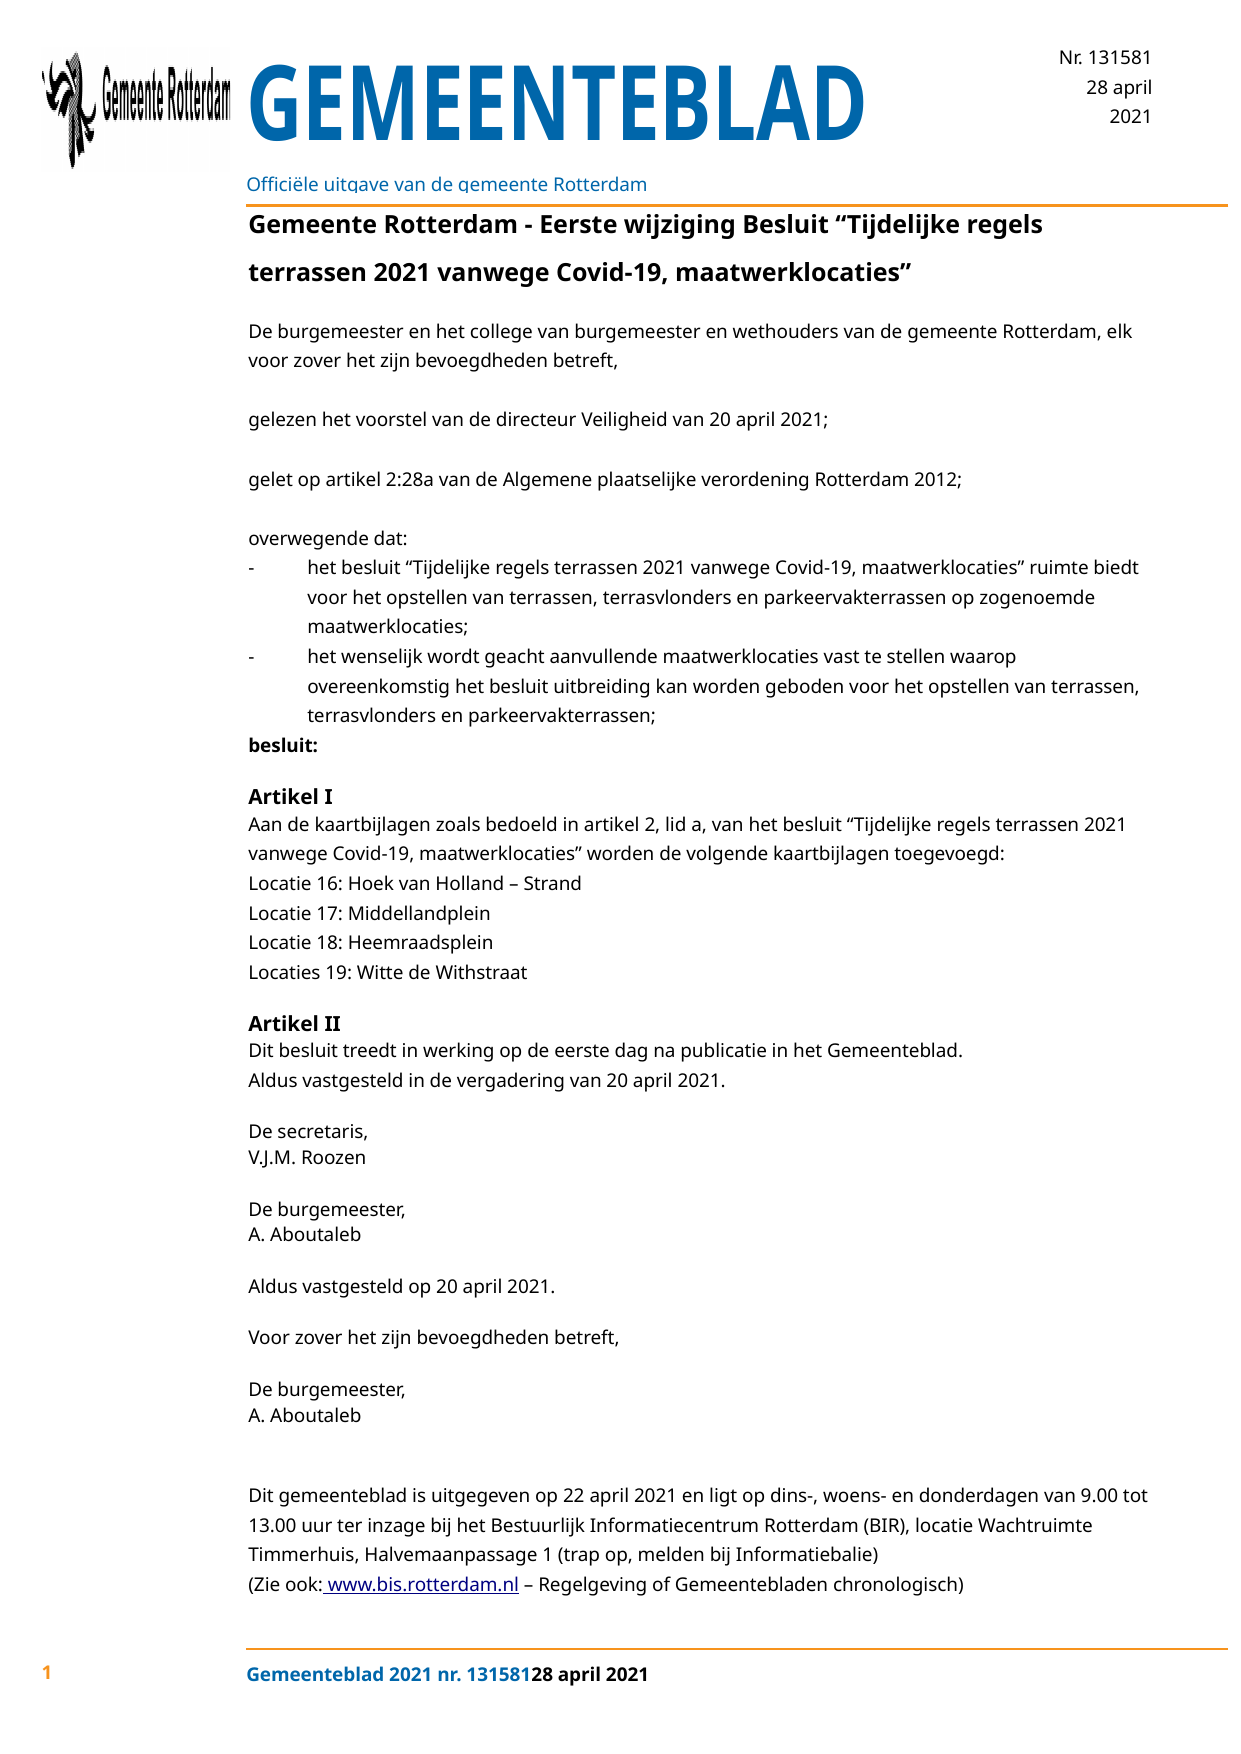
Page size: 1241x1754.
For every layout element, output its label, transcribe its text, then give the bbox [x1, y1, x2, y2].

text Aldus vastgesteld in de vergadering van 20 april 2021. [248, 1067, 1152, 1093]
text Gemeente Rotterdam - Eerste wijziging Besluit “Tijdelijke regels terrassen 2021 vanwege Covid-19, maatwerklocaties” [248, 207, 1152, 288]
text gelezen het voorstel van de directeur Veiligheid van 20 april 2021; [248, 407, 1152, 432]
text V.J.M. Roozen [248, 1144, 1152, 1170]
text besluit: [248, 732, 1152, 758]
picture [41, 47, 231, 172]
text De burgemeester en het college van burgemeester en wethouders van de gemeente Rotterdam, elk voor zover het zijn bevoegdheden betreft, [248, 318, 1152, 373]
text De burgemeester, [248, 1376, 1152, 1402]
text Aan de kaartbijlagen zoals bedoeld in artikel 2, lid a, van het besluit “Tijdelijke regels terrassen 2021 vanwege Covid-19, maatwerklocaties” worden de volgende kaartbijlagen toegevoegd: [248, 811, 1152, 866]
text Aldus vastgesteld op 20 april 2021. [248, 1273, 1152, 1299]
text Artikel II [248, 1009, 1152, 1038]
text Dit besluit treedt in werking op de eerste dag na publicatie in het Gemeenteblad. [248, 1038, 1152, 1063]
list het besluit “Tijdelijke regels terrassen 2021 vanwege Covid-19, maatwerklocaties” ruimte biedt voor het opstellen van terrassen, terrasvlonders en parkeervakterrassen op zogenoemde maatwerklocaties; [248, 554, 1152, 639]
text Locatie 17: Middellandplein [248, 900, 1152, 925]
text De secretaris, [248, 1119, 1152, 1144]
text Voor zover het zijn bevoegdheden betreft, [248, 1324, 1152, 1350]
text (Zie ook: www.bis.rotterdam.nl – Regelgeving of Gemeentebladen chronologisch) [248, 1571, 1152, 1597]
text Dit gemeenteblad is uitgegeven op 22 april 2021 en ligt op dins-, woens- en donderdagen van 9.00 tot 13.00 uur ter inzage bij het Bestuurlijk Informatiecentrum Rotterdam (BIR), locatie Wachtruimte Timmerhuis, Halvemaanpassage 1 (trap op, melden bij Informatiebalie) [248, 1482, 1152, 1567]
text De burgemeester, [248, 1196, 1152, 1222]
text Locaties 19: Witte de Withstraat [248, 959, 1152, 984]
text A. Aboutaleb [248, 1222, 1152, 1247]
text A. Aboutaleb [248, 1402, 1152, 1427]
text Locatie 16: Hoek van Holland – Strand [248, 870, 1152, 896]
text Locatie 18: Heemraadsplein [248, 929, 1152, 955]
text Artikel I [248, 782, 1152, 811]
text gelet op artikel 2:28a van de Algemene plaatselijke verordening Rotterdam 2012; [248, 466, 1152, 492]
list het wenselijk wordt geacht aanvullende maatwerklocaties vast te stellen waarop overeenkomstig het besluit uitbreiding kan worden geboden voor het opstellen van terrassen, terrasvlonders en parkeervakterrassen; [248, 643, 1152, 728]
text overwegende dat: [248, 525, 1152, 551]
